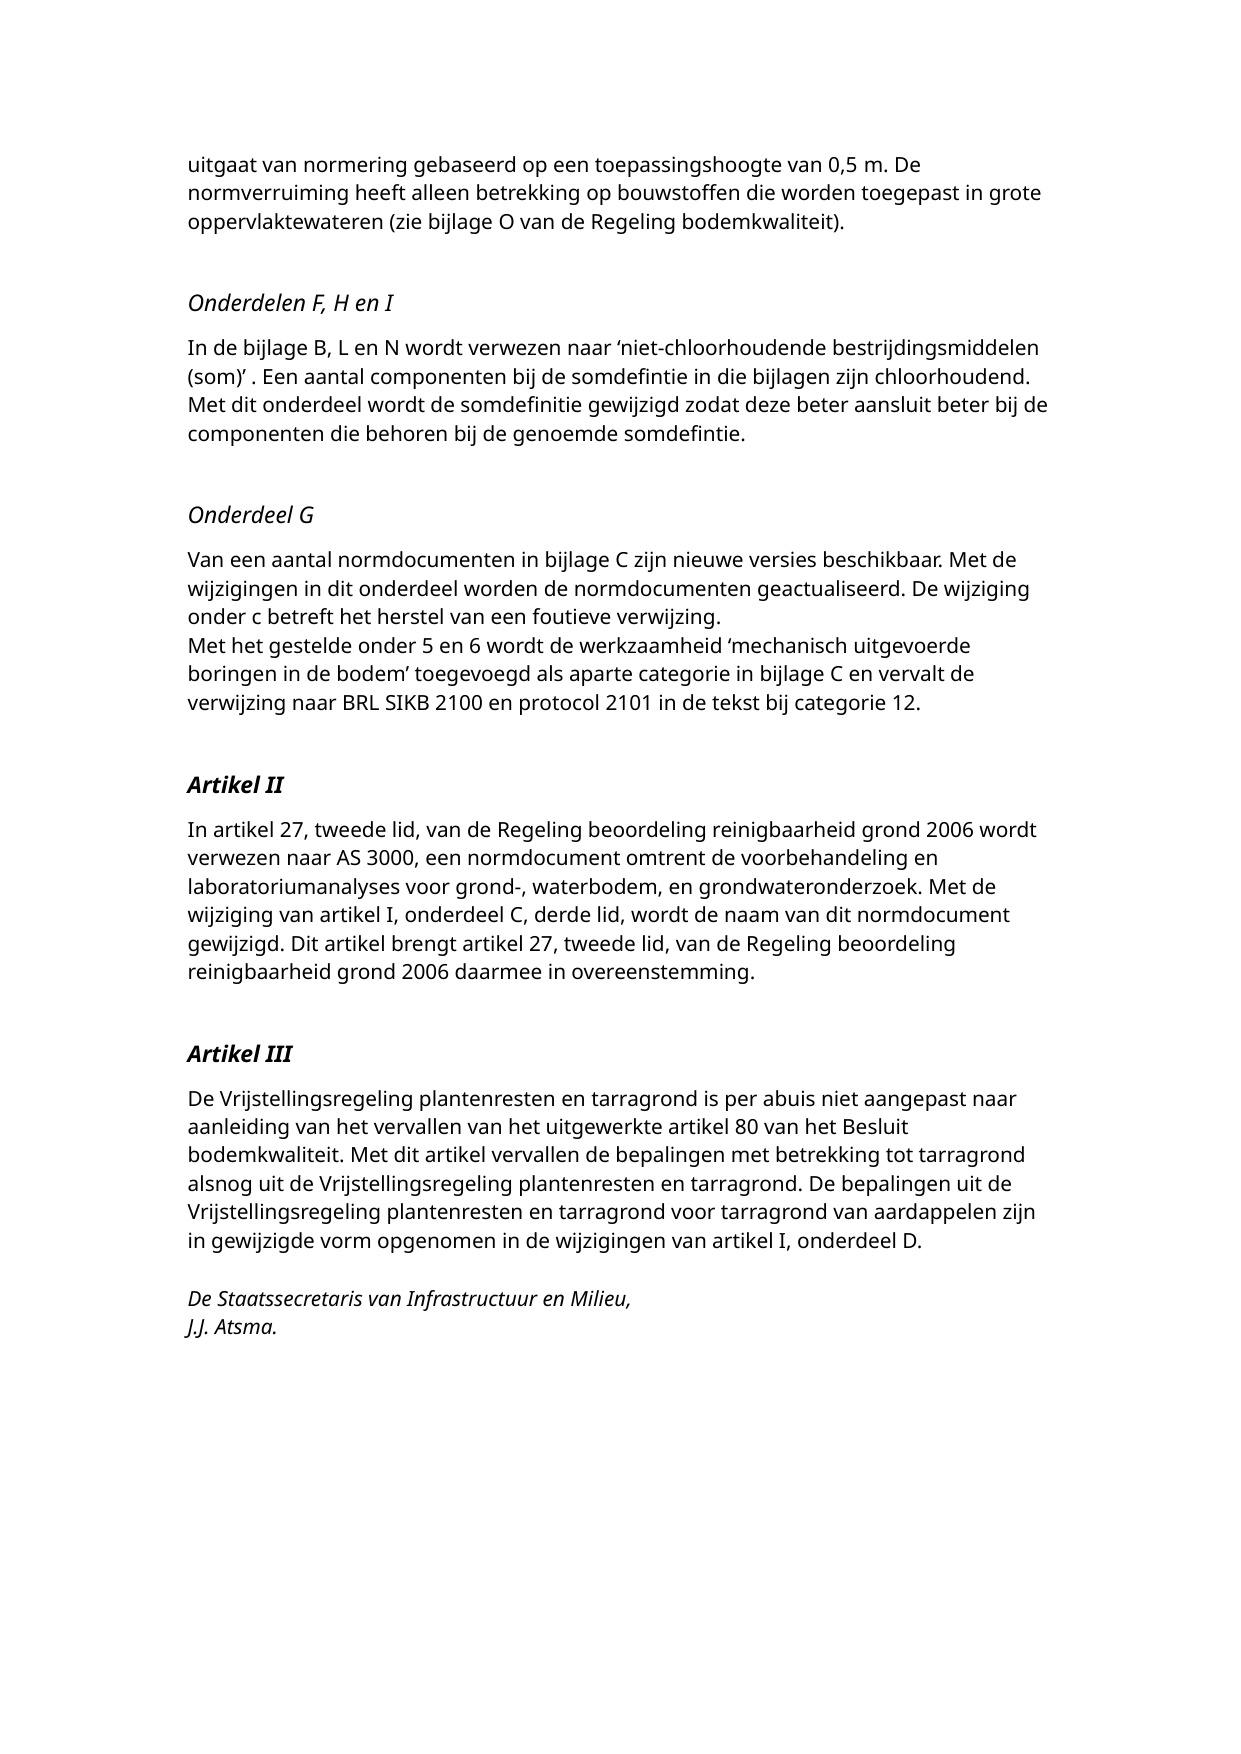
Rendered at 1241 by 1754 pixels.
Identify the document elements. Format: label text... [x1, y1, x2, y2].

text J.J. Atsma. [187, 1312, 1053, 1341]
subtitle Onderdelen F, H en I [187, 287, 1053, 318]
subtitle Artikel II [187, 769, 1053, 800]
subtitle Onderdeel G [187, 499, 1053, 531]
text In artikel 27, tweede lid, van de Regeling beoordeling reinigbaarheid grond 2006 wordt verwezen naar AS 3000, een normdocument omtrent de voorbehandeling en laboratoriumanalyses voor grond-, waterbodem, en grondwateronderzoek. Met de wijziging van artikel I, onderdeel C, derde lid, wordt de naam van dit normdocument gewijzigd. Dit artikel brengt artikel 27, tweede lid, van de Regeling beoordeling reinigbaarheid grond 2006 daarmee in overeenstemming. [187, 815, 1053, 986]
text Van een aantal normdocumenten in bijlage C zijn nieuwe versies beschikbaar. Met de wijzigingen in dit onderdeel worden de normdocumenten geactualiseerd. De wijziging onder c betreft het herstel van een foutieve verwijzing. [187, 546, 1053, 631]
subtitle Artikel III [187, 1037, 1053, 1069]
text In de bijlage B, L en N wordt verwezen naar ‘niet-chloorhoudende bestrijdingsmiddelen (som)’ . Een aantal componenten bij de somdefintie in die bijlagen zijn chloorhoudend. Met dit onderdeel wordt de somdefinitie gewijzigd zodat deze beter aansluit beter bij de componenten die behoren bij de genoemde somdefintie. [187, 333, 1053, 447]
text De Staatssecretaris van Infrastructuur en Milieu, [187, 1284, 1053, 1312]
text Met het gestelde onder 5 en 6 wordt de werkzaamheid ‘mechanisch uitgevoerde boringen in de bodem’ toegevoegd als aparte categorie in bijlage C en vervalt de verwijzing naar BRL SIKB 2100 en protocol 2101 in de tekst bij categorie 12. [187, 631, 1053, 716]
text De Vrijstellingsregeling plantenresten en tarragrond is per abuis niet aangepast naar aanleiding van het vervallen van het uitgewerkte artikel 80 van het Besluit bodemkwaliteit. Met dit artikel vervallen de bepalingen met betrekking tot tarragrond alsnog uit de Vrijstellingsregeling plantenresten en tarragrond. De bepalingen uit de Vrijstellingsregeling plantenresten en tarragrond voor tarragrond van aardappelen zijn in gewijzigde vorm opgenomen in de wijzigingen van artikel I, onderdeel D. [187, 1084, 1053, 1254]
text uitgaat van normering gebaseerd op een toepassingshoogte van 0,5 m. De normverruiming heeft alleen betrekking op bouwstoffen die worden toegepast in grote oppervlaktewateren (zie bijlage O van de Regeling bodemkwaliteit). [187, 150, 1053, 235]
